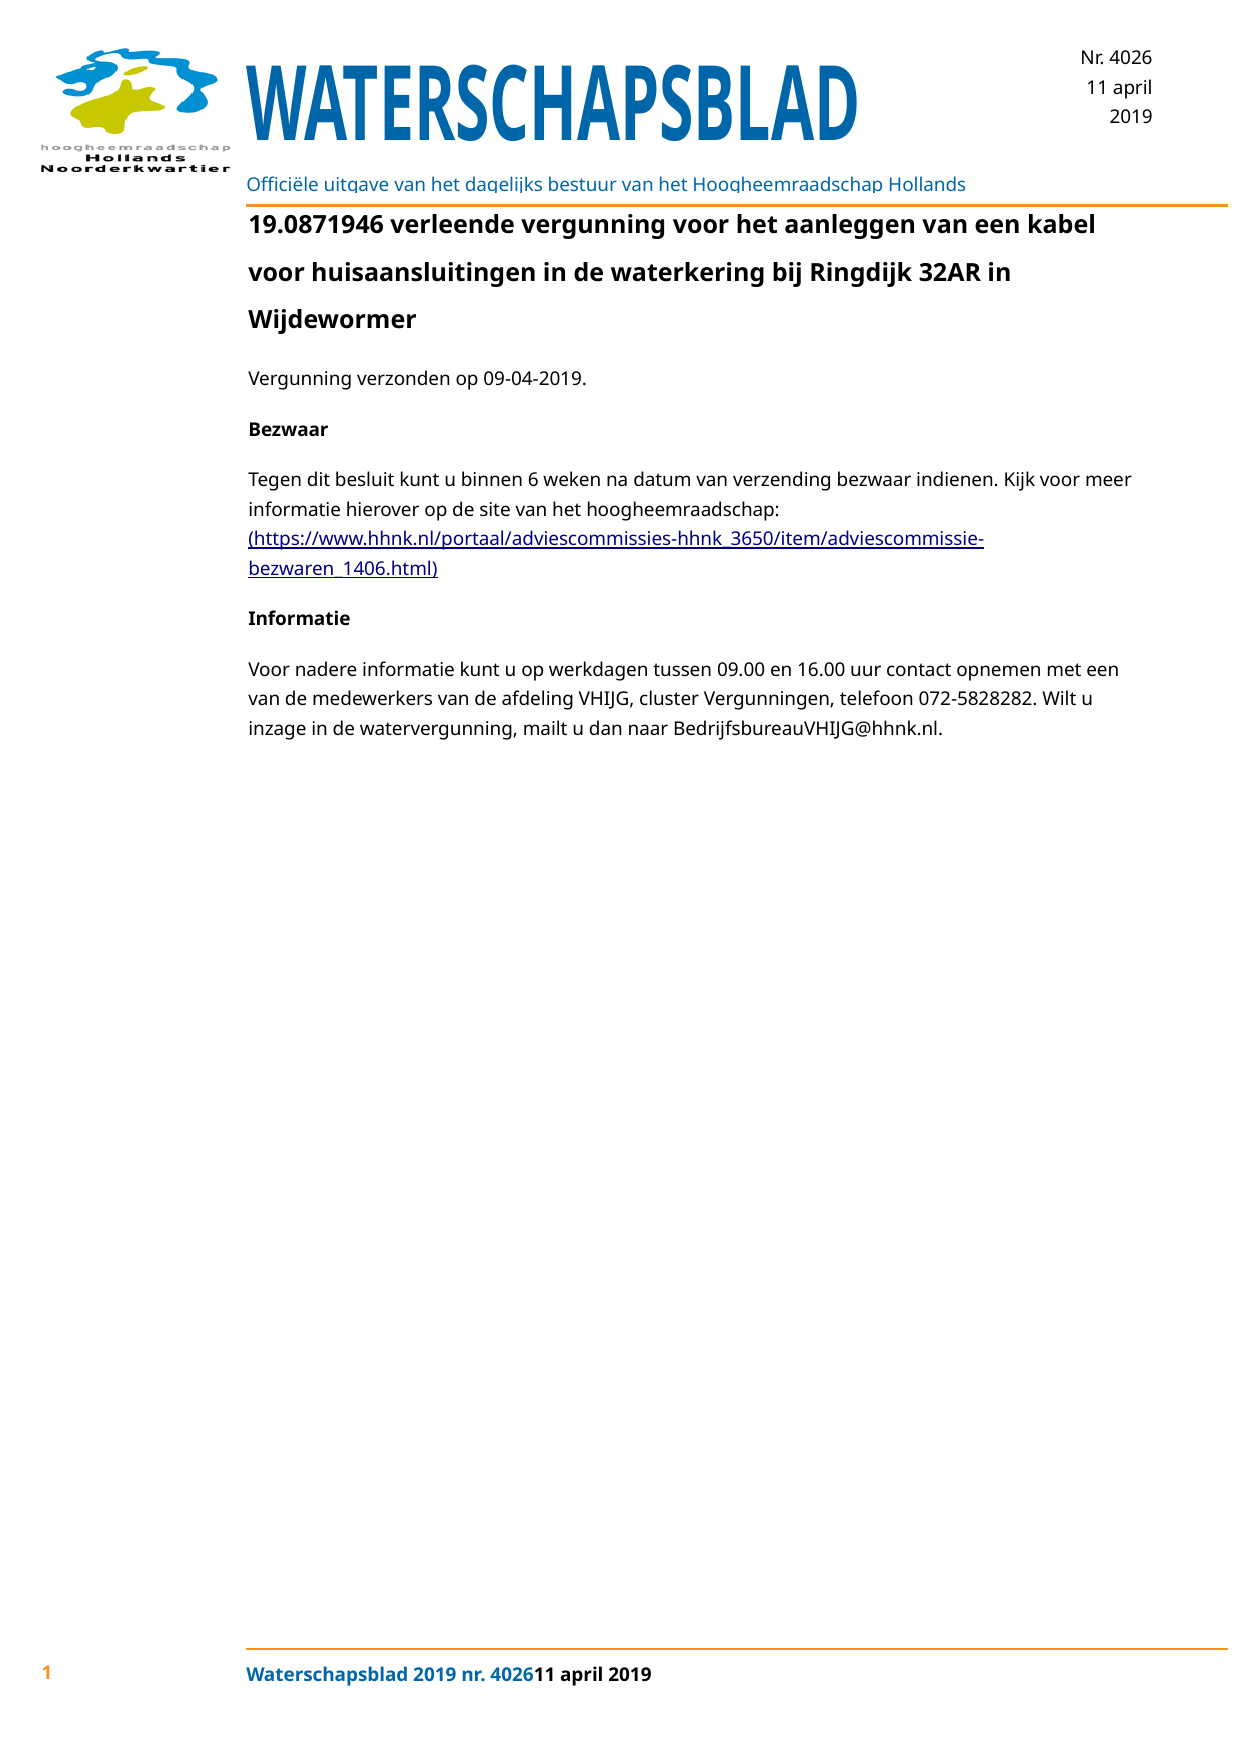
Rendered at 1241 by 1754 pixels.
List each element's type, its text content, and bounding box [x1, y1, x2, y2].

text 19.0871946 verleende vergunning voor het aanleggen van een kabel voor huisaansluitingen in de waterkering bij Ringdijk 32AR in Wijdewormer [248, 207, 1152, 336]
text Voor nadere informatie kunt u op werkdagen tussen 09.00 en 16.00 uur contact opnemen met een van de medewerkers van de afdeling VHIJG, cluster Vergunningen, telefoon 072-5828282. Wilt u inzage in de watervergunning, mailt u dan naar BedrijfsbureauVHIJG@hhnk.nl. [248, 656, 1152, 741]
text Tegen dit besluit kunt u binnen 6 weken na datum van verzending bezwaar indienen. Kijk voor meer informatie hierover op de site van het hoogheemraadschap: (https://www.hhnk.nl/portaal/adviescommissies-hhnk_3650/item/adviescommissie-bezwaren_1406.html) [248, 466, 1152, 581]
text Vergunning verzonden op 09-04-2019. [248, 366, 1152, 391]
text Bezwaar [248, 416, 1152, 442]
text Informatie [248, 606, 1152, 631]
picture [41, 47, 231, 172]
